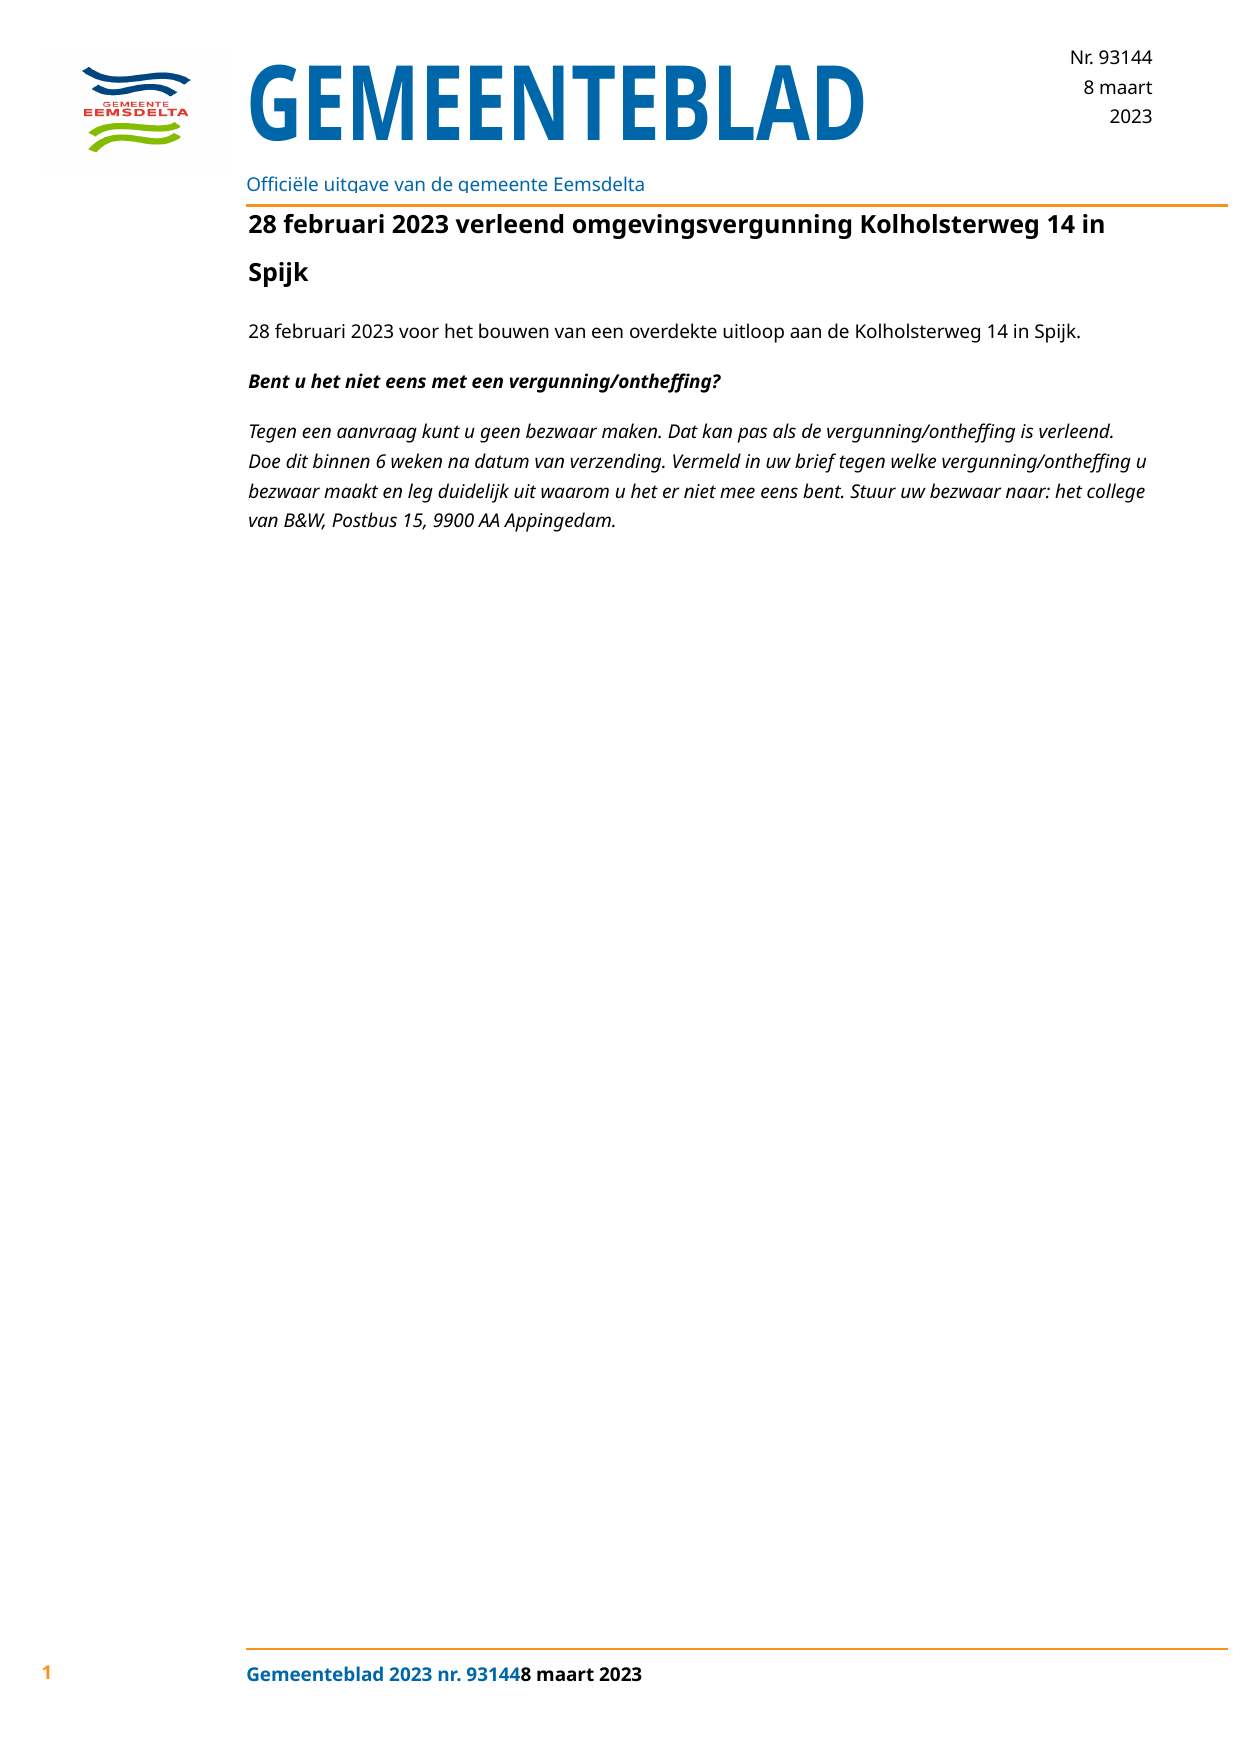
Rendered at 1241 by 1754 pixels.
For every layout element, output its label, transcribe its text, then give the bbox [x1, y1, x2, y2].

text Tegen een aanvraag kunt u geen bezwaar maken. Dat kan pas als de vergunning/ontheffing is verleend. Doe dit binnen 6 weken na datum van verzending. Vermeld in uw brief tegen welke vergunning/ontheffing u bezwaar maakt en leg duidelijk uit waarom u het er niet mee eens bent. Stuur uw bezwaar naar: het college van B&W, Postbus 15, 9900 AA Appingedam. [248, 419, 1152, 533]
picture [41, 47, 231, 172]
text Bent u het niet eens met een vergunning/ontheffing? [248, 368, 1152, 394]
text 28 februari 2023 voor het bouwen van een overdekte uitloop aan de Kolholsterweg 14 in Spijk. [248, 318, 1152, 344]
text 28 februari 2023 verleend omgevingsvergunning Kolholsterweg 14 in Spijk [248, 207, 1152, 288]
